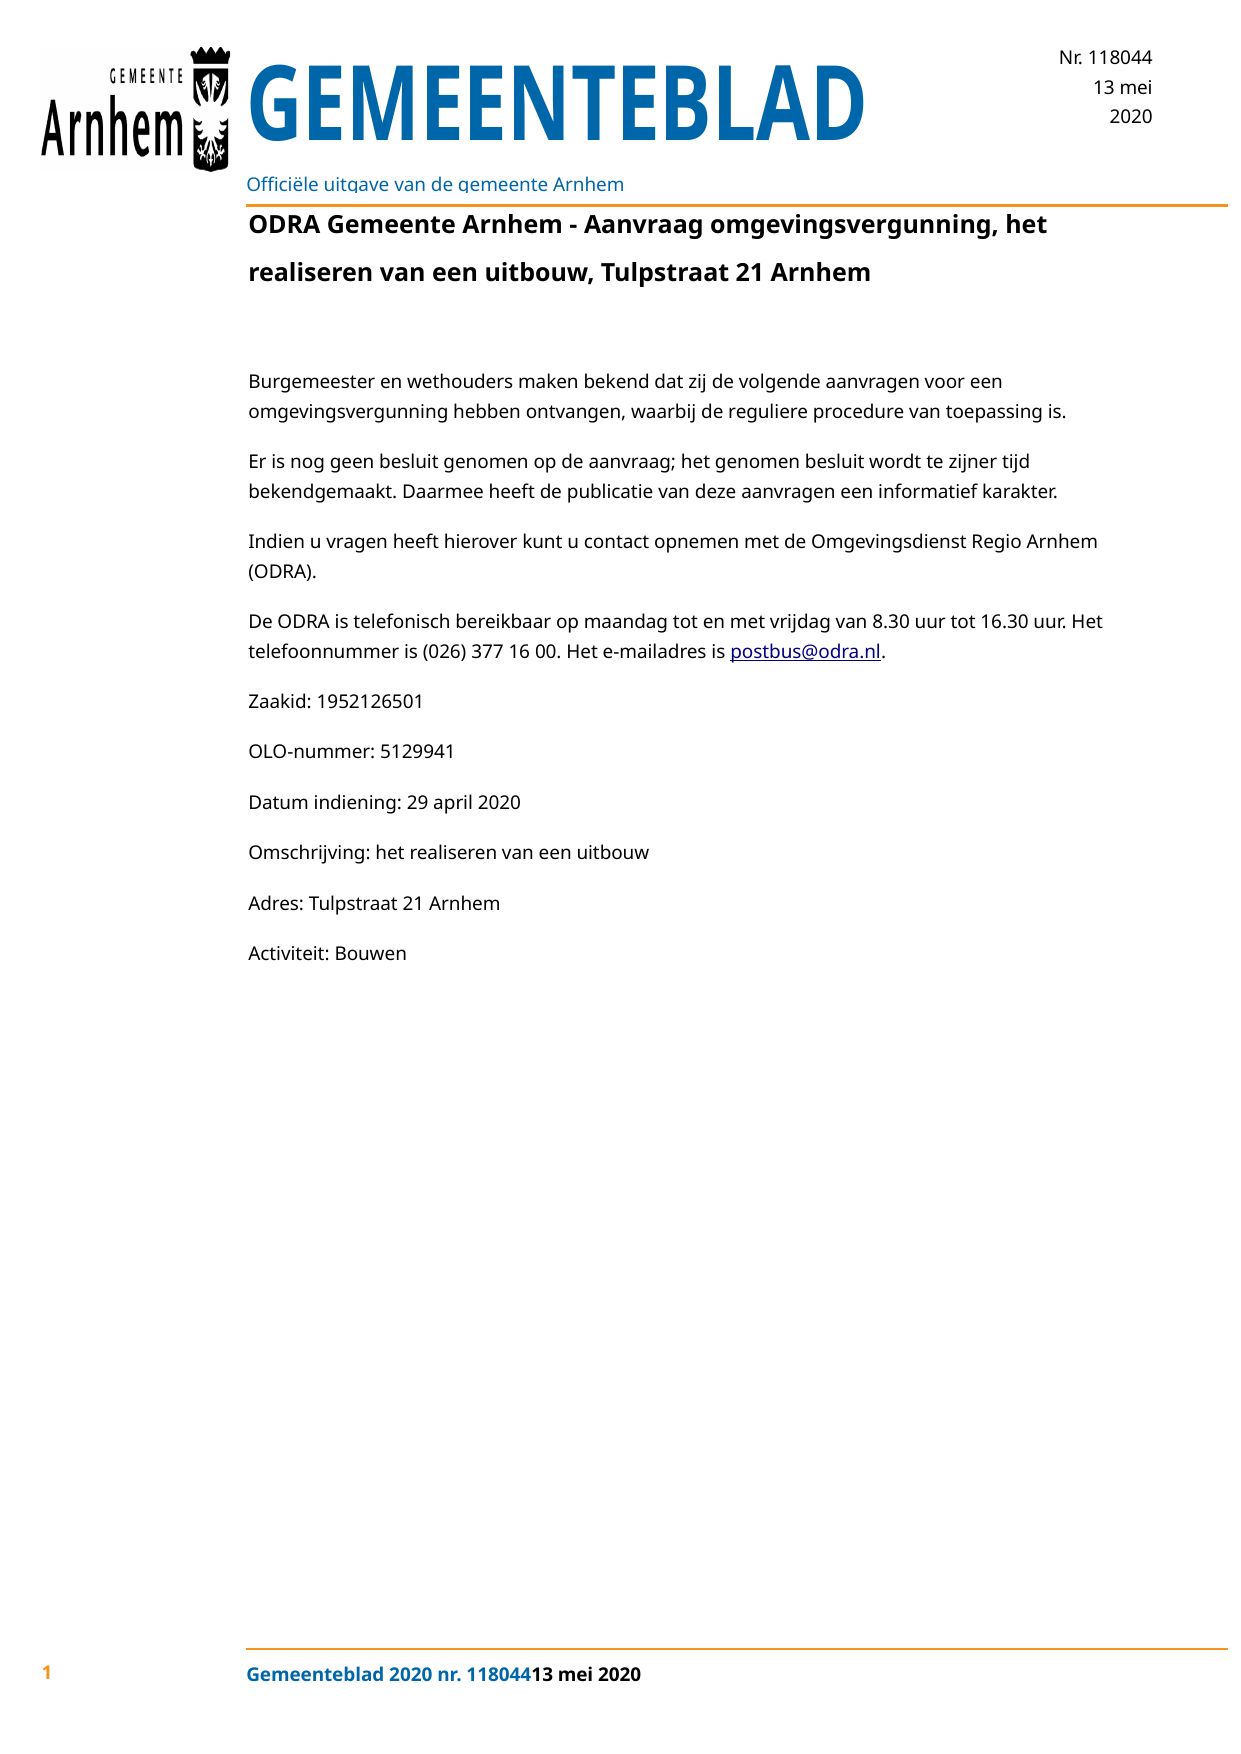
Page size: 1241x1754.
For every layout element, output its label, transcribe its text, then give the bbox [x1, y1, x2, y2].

text Zaakid: 1952126501 [248, 688, 1152, 714]
text OLO-nummer: 5129941 [248, 739, 1152, 764]
text Datum indiening: 29 april 2020 [248, 789, 1152, 815]
text Burgemeester en wethouders maken bekend dat zij de volgende aanvragen voor een omgevingsvergunning hebben ontvangen, waarbij de reguliere procedure van toepassing is. [248, 368, 1152, 424]
text De ODRA is telefonisch bereikbaar op maandag tot en met vrijdag van 8.30 uur tot 16.30 uur. Het telefoonnummer is (026) 377 16 00. Het e-mailadres is postbus@odra.nl. [248, 608, 1152, 664]
text Omschrijving: het realiseren van een uitbouw [248, 839, 1152, 865]
text Activiteit: Bouwen [248, 940, 1152, 966]
picture [41, 47, 231, 172]
text Adres: Tulpstraat 21 Arnhem [248, 890, 1152, 916]
text Er is nog geen besluit genomen op de aanvraag; het genomen besluit wordt te zijner tijd bekendgemaakt. Daarmee heeft de publicatie van deze aanvragen een informatief karakter. [248, 448, 1152, 504]
text Indien u vragen heeft hierover kunt u contact opnemen met de Omgevingsdienst Regio Arnhem (ODRA). [248, 528, 1152, 584]
text ODRA Gemeente Arnhem - Aanvraag omgevingsvergunning, het realiseren van een uitbouw, Tulpstraat 21 Arnhem [248, 207, 1152, 288]
